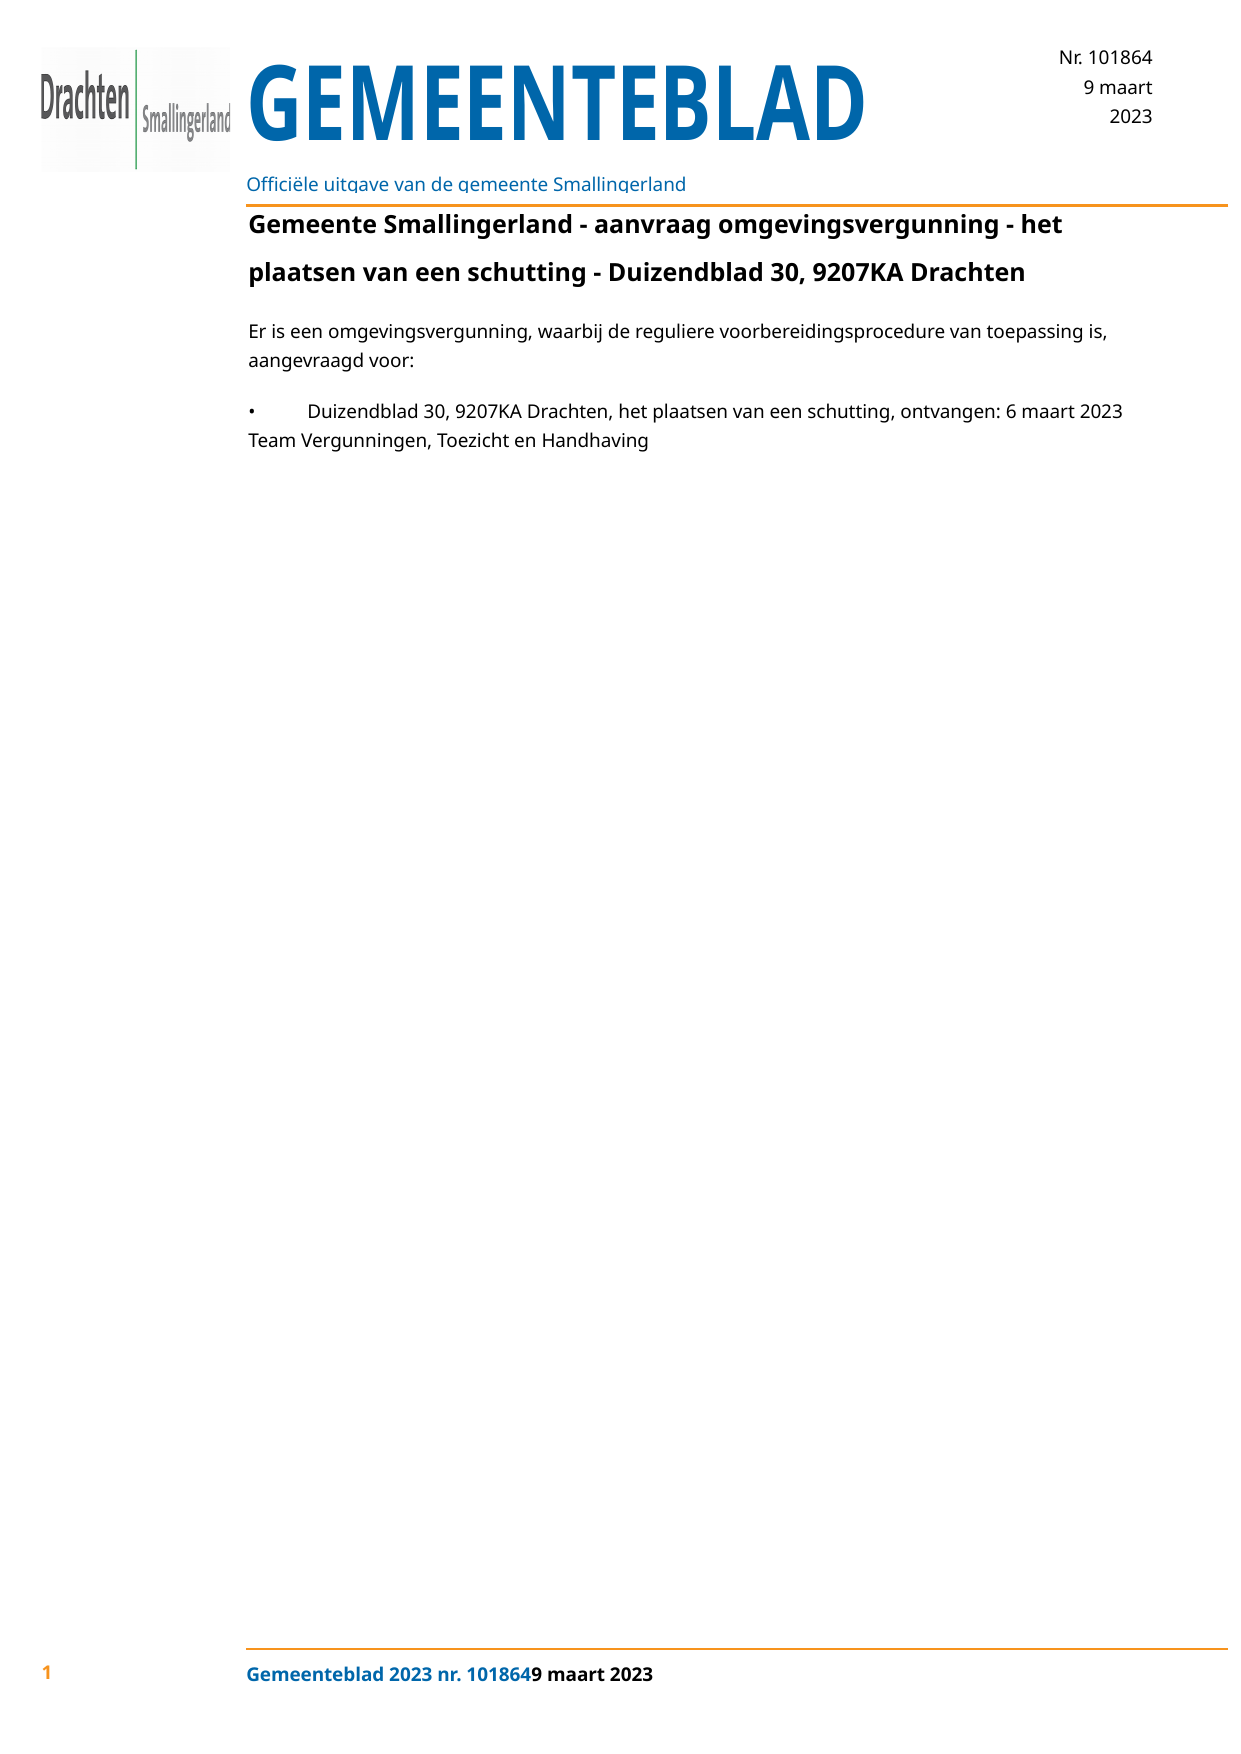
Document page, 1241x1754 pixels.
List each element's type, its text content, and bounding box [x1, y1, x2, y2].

text Er is een omgevingsvergunning, waarbij de reguliere voorbereidingsprocedure van toepassing is, aangevraagd voor: [248, 318, 1152, 373]
list Duizendblad 30, 9207KA Drachten, het plaatsen van een schutting, ontvangen: 6 maart 2023 [248, 398, 1152, 424]
text Gemeente Smallingerland - aanvraag omgevingsvergunning - het plaatsen van een schutting - Duizendblad 30, 9207KA Drachten [248, 207, 1152, 288]
picture [41, 47, 231, 172]
text Team Vergunningen, Toezicht en Handhaving [248, 427, 1152, 453]
